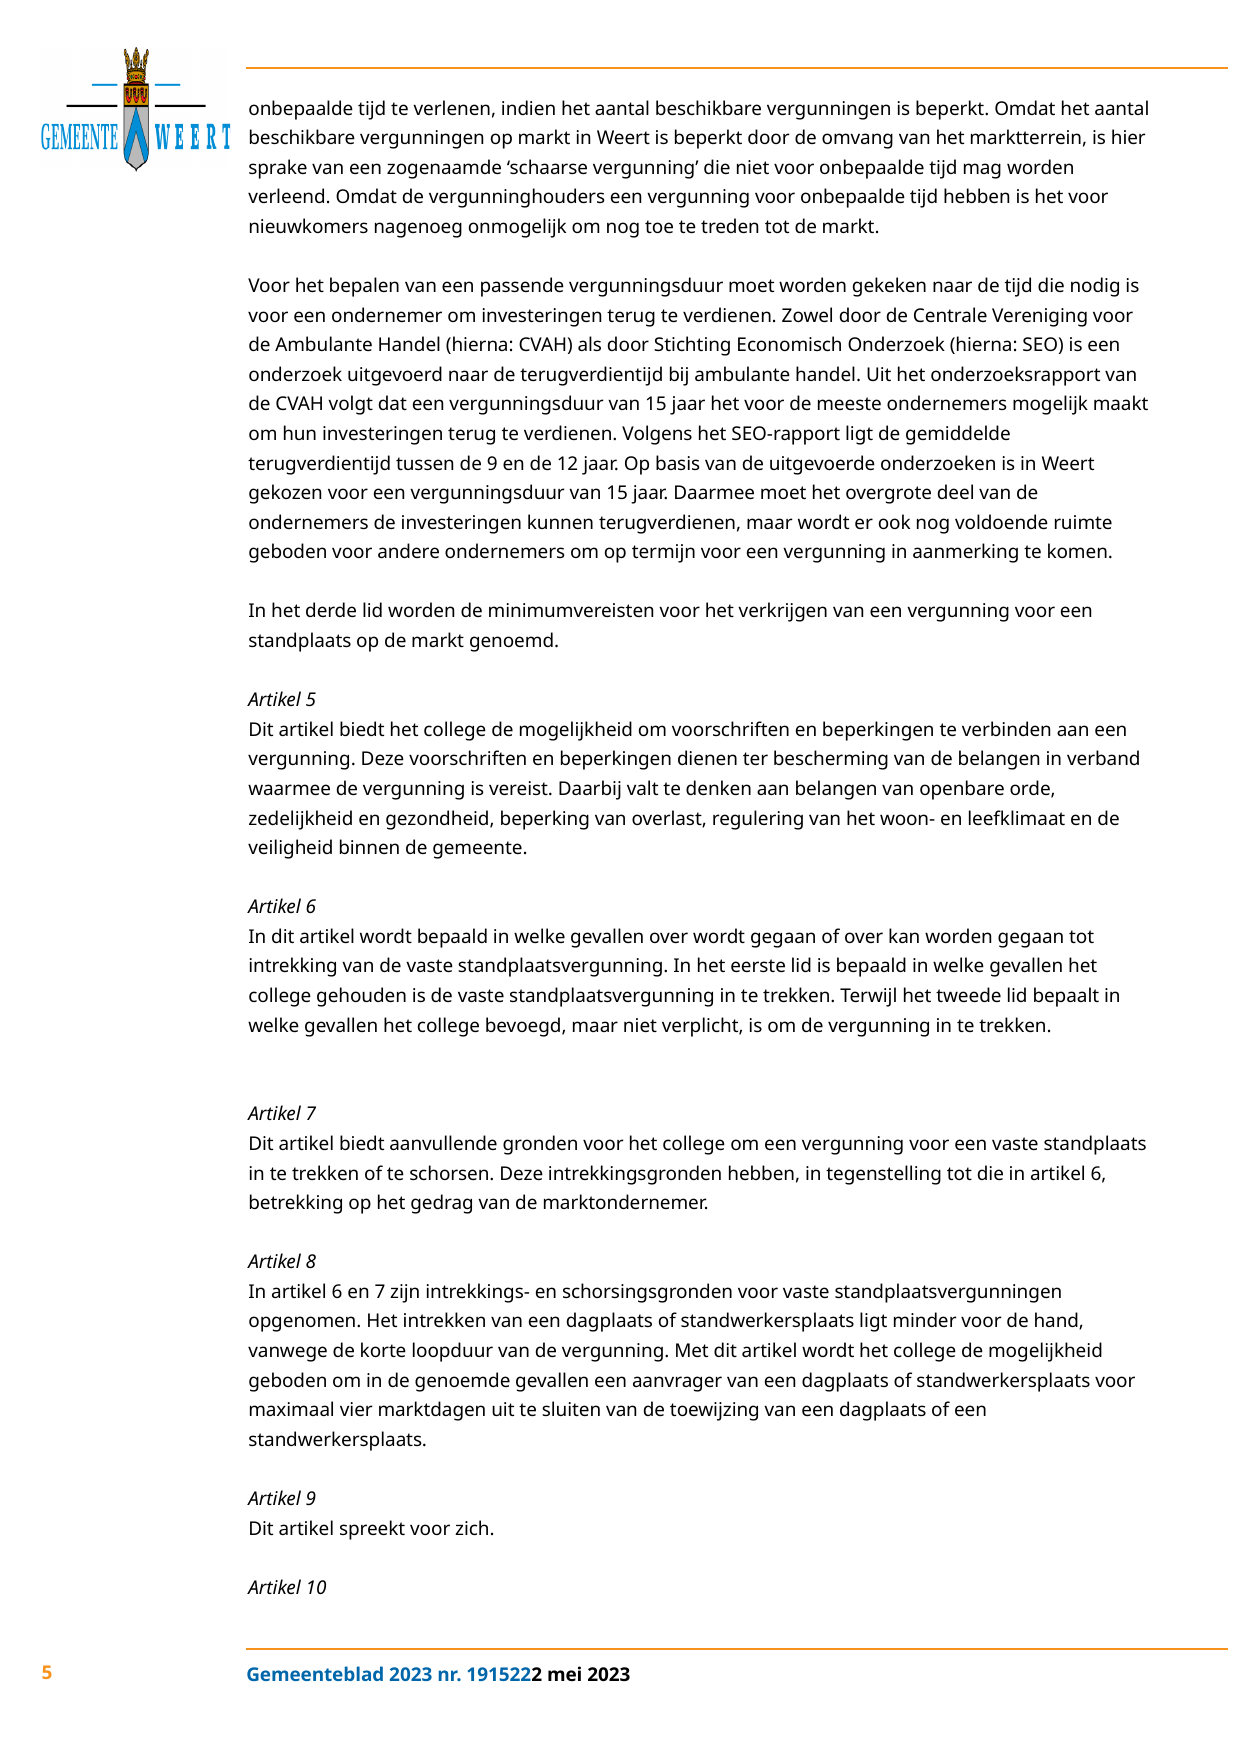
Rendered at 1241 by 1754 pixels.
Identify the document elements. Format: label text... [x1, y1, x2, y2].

text Voor het bepalen van een passende vergunningsduur moet worden gekeken naar de tijd die nodig is voor een ondernemer om investeringen terug te verdienen. Zowel door de Centrale Vereniging voor de Ambulante Handel (hierna: CVAH) als door Stichting Economisch Onderzoek (hierna: SEO) is een onderzoek uitgevoerd naar de terugverdientijd bij ambulante handel. Uit het onderzoeksrapport van de CVAH volgt dat een vergunningsduur van 15 jaar het voor de meeste ondernemers mogelijk maakt om hun investeringen terug te verdienen. Volgens het SEO-rapport ligt de gemiddelde terugverdientijd tussen de 9 en de 12 jaar. Op basis van de uitgevoerde onderzoeken is in Weert gekozen voor een vergunningsduur van 15 jaar. Daarmee moet het overgrote deel van de ondernemers de investeringen kunnen terugverdienen, maar wordt er ook nog voldoende ruimte geboden voor andere ondernemers om op termijn voor een vergunning in aanmerking te komen. [248, 272, 1152, 564]
text onbepaalde tijd te verlenen, indien het aantal beschikbare vergunningen is beperkt. Omdat het aantal beschikbare vergunningen op markt in Weert is beperkt door de omvang van het marktterrein, is hier sprake van een zogenaamde ‘schaarse vergunning’ die niet voor onbepaalde tijd mag worden verleend. Omdat de vergunninghouders een vergunning voor onbepaalde tijd hebben is het voor nieuwkomers nagenoeg onmogelijk om nog toe te treden tot de markt. [248, 95, 1152, 239]
text Artikel 8 [248, 1248, 1152, 1274]
text Dit artikel biedt het college de mogelijkheid om voorschriften en beperkingen te verbinden aan een vergunning. Deze voorschriften en beperkingen dienen ter bescherming van de belangen in verband waarmee de vergunning is vereist. Daarbij valt te denken aan belangen van openbare orde, zedelijkheid en gezondheid, beperking van overlast, regulering van het woon- en leefklimaat en de veiligheid binnen de gemeente. [248, 716, 1152, 860]
text In artikel 6 en 7 zijn intrekkings- en schorsingsgronden voor vaste standplaatsvergunningen opgenomen. Het intrekken van een dagplaats of standwerkersplaats ligt minder voor de hand, vanwege de korte loopduur van de vergunning. Met dit artikel wordt het college de mogelijkheid geboden om in de genoemde gevallen een aanvrager van een dagplaats of standwerkersplaats voor maximaal vier marktdagen uit te sluiten van de toewijzing van een dagplaats of een standwerkersplaats. [248, 1278, 1152, 1452]
text Artikel 5 [248, 686, 1152, 712]
text Dit artikel spreekt voor zich. [248, 1515, 1152, 1541]
text Artikel 10 [248, 1574, 1152, 1600]
picture [41, 47, 231, 172]
text Artikel 9 [248, 1485, 1152, 1511]
text In het derde lid worden de minimumvereisten voor het verkrijgen van een vergunning voor een standplaats op de markt genoemd. [248, 598, 1152, 653]
text Artikel 6 [248, 893, 1152, 919]
text Dit artikel biedt aanvullende gronden voor het college om een vergunning voor een vaste standplaats in te trekken of te schorsen. Deze intrekkingsgronden hebben, in tegenstelling tot die in artikel 6, betrekking op het gedrag van de marktondernemer. [248, 1130, 1152, 1215]
text Artikel 7 [248, 1101, 1152, 1126]
text In dit artikel wordt bepaald in welke gevallen over wordt gegaan of over kan worden gegaan tot intrekking van de vaste standplaatsvergunning. In het eerste lid is bepaald in welke gevallen het college gehouden is de vaste standplaatsvergunning in te trekken. Terwijl het tweede lid bepaalt in welke gevallen het college bevoegd, maar niet verplicht, is om de vergunning in te trekken. [248, 923, 1152, 1038]
